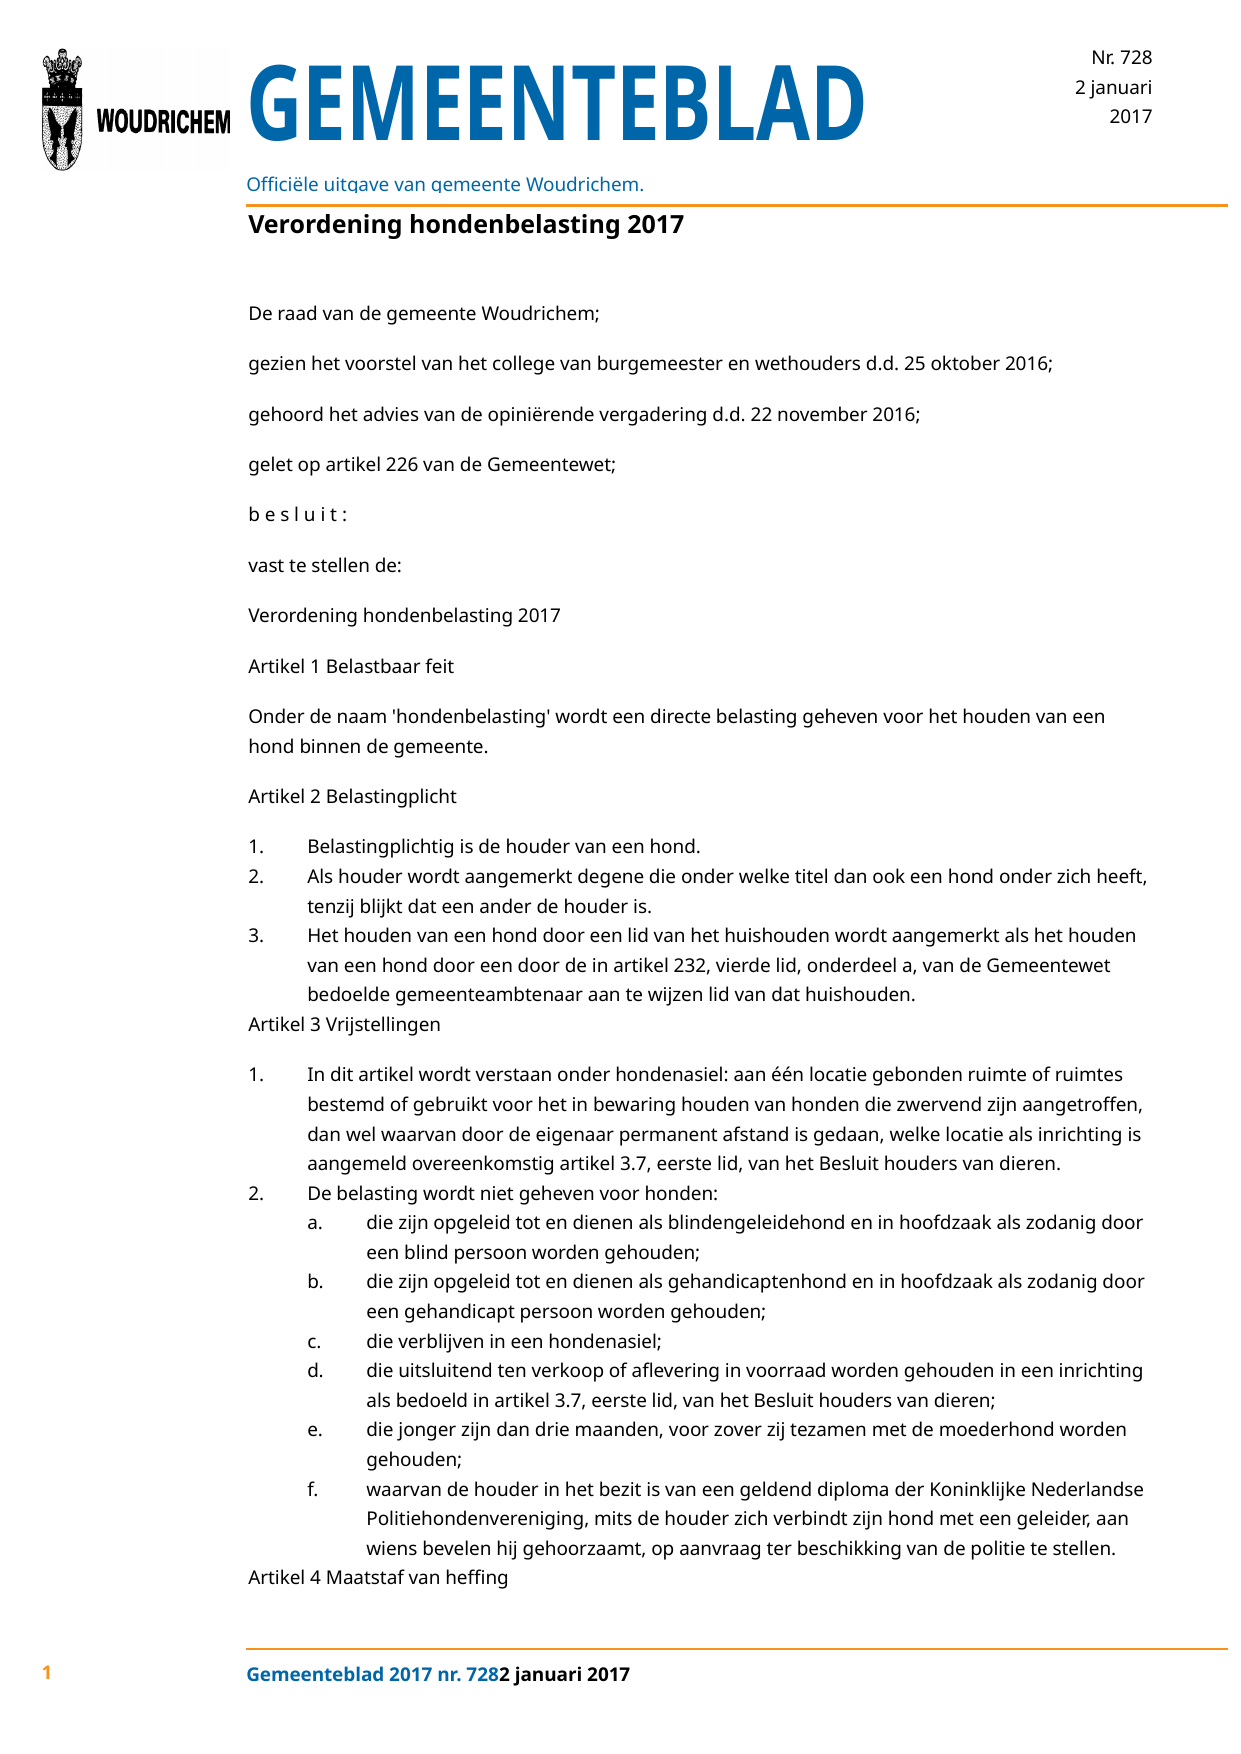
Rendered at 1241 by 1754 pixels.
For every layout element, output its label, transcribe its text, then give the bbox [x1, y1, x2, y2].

text Verordening hondenbelasting 2017 [248, 602, 1152, 628]
text Artikel 2 Belastingplicht [248, 783, 1152, 809]
text Onder de naam 'hondenbelasting' wordt een directe belasting geheven voor het houden van een hond binnen de gemeente. [248, 703, 1152, 758]
text Artikel 4 Maatstaf van heffing [248, 1564, 1152, 1590]
list waarvan de houder in het bezit is van een geldend diploma der Koninklijke Nederlandse Politiehondenvereniging, mits de houder zich verbindt zijn hond met een geleider, aan wiens bevelen hij gehoorzaamt, op aanvraag ter beschikking van de politie te stellen. [307, 1476, 1152, 1561]
list die uitsluitend ten verkoop of aflevering in voorraad worden gehouden in een inrichting als bedoeld in artikel 3.7, eerste lid, van het Besluit houders van dieren; [307, 1357, 1152, 1413]
list Het houden van een hond door een lid van het huishouden wordt aangemerkt als het houden van een hond door een door de in artikel 232, vierde lid, onderdeel a, van de Gemeentewet bedoelde gemeenteambtenaar aan te wijzen lid van dat huishouden. [248, 922, 1152, 1007]
text b e s l u i t : [248, 502, 1152, 527]
text gehoord het advies van de opiniërende vergadering d.d. 22 november 2016; [248, 401, 1152, 426]
list die zijn opgeleid tot en dienen als gehandicaptenhond en in hoofdzaak als zodanig door een gehandicapt persoon worden gehouden; [307, 1269, 1152, 1324]
text gezien het voorstel van het college van burgemeester en wethouders d.d. 25 oktober 2016; [248, 350, 1152, 376]
text vast te stellen de: [248, 552, 1152, 578]
text Verordening hondenbelasting 2017 [248, 207, 1152, 241]
text De raad van de gemeente Woudrichem; [248, 300, 1152, 326]
text Artikel 3 Vrijstellingen [248, 1011, 1152, 1037]
list die verblijven in een hondenasiel; [307, 1328, 1152, 1353]
text gelet op artikel 226 van de Gemeentewet; [248, 451, 1152, 477]
text Artikel 1 Belastbaar feit [248, 653, 1152, 678]
list De belasting wordt niet geheven voor honden: [248, 1180, 1152, 1206]
list In dit artikel wordt verstaan onder hondenasiel: aan één locatie gebonden ruimte of ruimtes bestemd of gebruikt voor het in bewaring houden van honden die zwervend zijn aangetroffen, dan wel waarvan door de eigenaar permanent afstand is gedaan, welke locatie als inrichting is aangemeld overeenkomstig artikel 3.7, eerste lid, van het Besluit houders van dieren. [248, 1062, 1152, 1176]
list Als houder wordt aangemerkt degene die onder welke titel dan ook een hond onder zich heeft, tenzij blijkt dat een ander de houder is. [248, 863, 1152, 918]
picture [41, 47, 231, 172]
list Belastingplichtig is de houder van een hond. [248, 834, 1152, 859]
list die zijn opgeleid tot en dienen als blindengeleidehond en in hoofdzaak als zodanig door een blind persoon worden gehouden; [307, 1209, 1152, 1265]
list die jonger zijn dan drie maanden, voor zover zij tezamen met de moederhond worden gehouden; [307, 1417, 1152, 1472]
